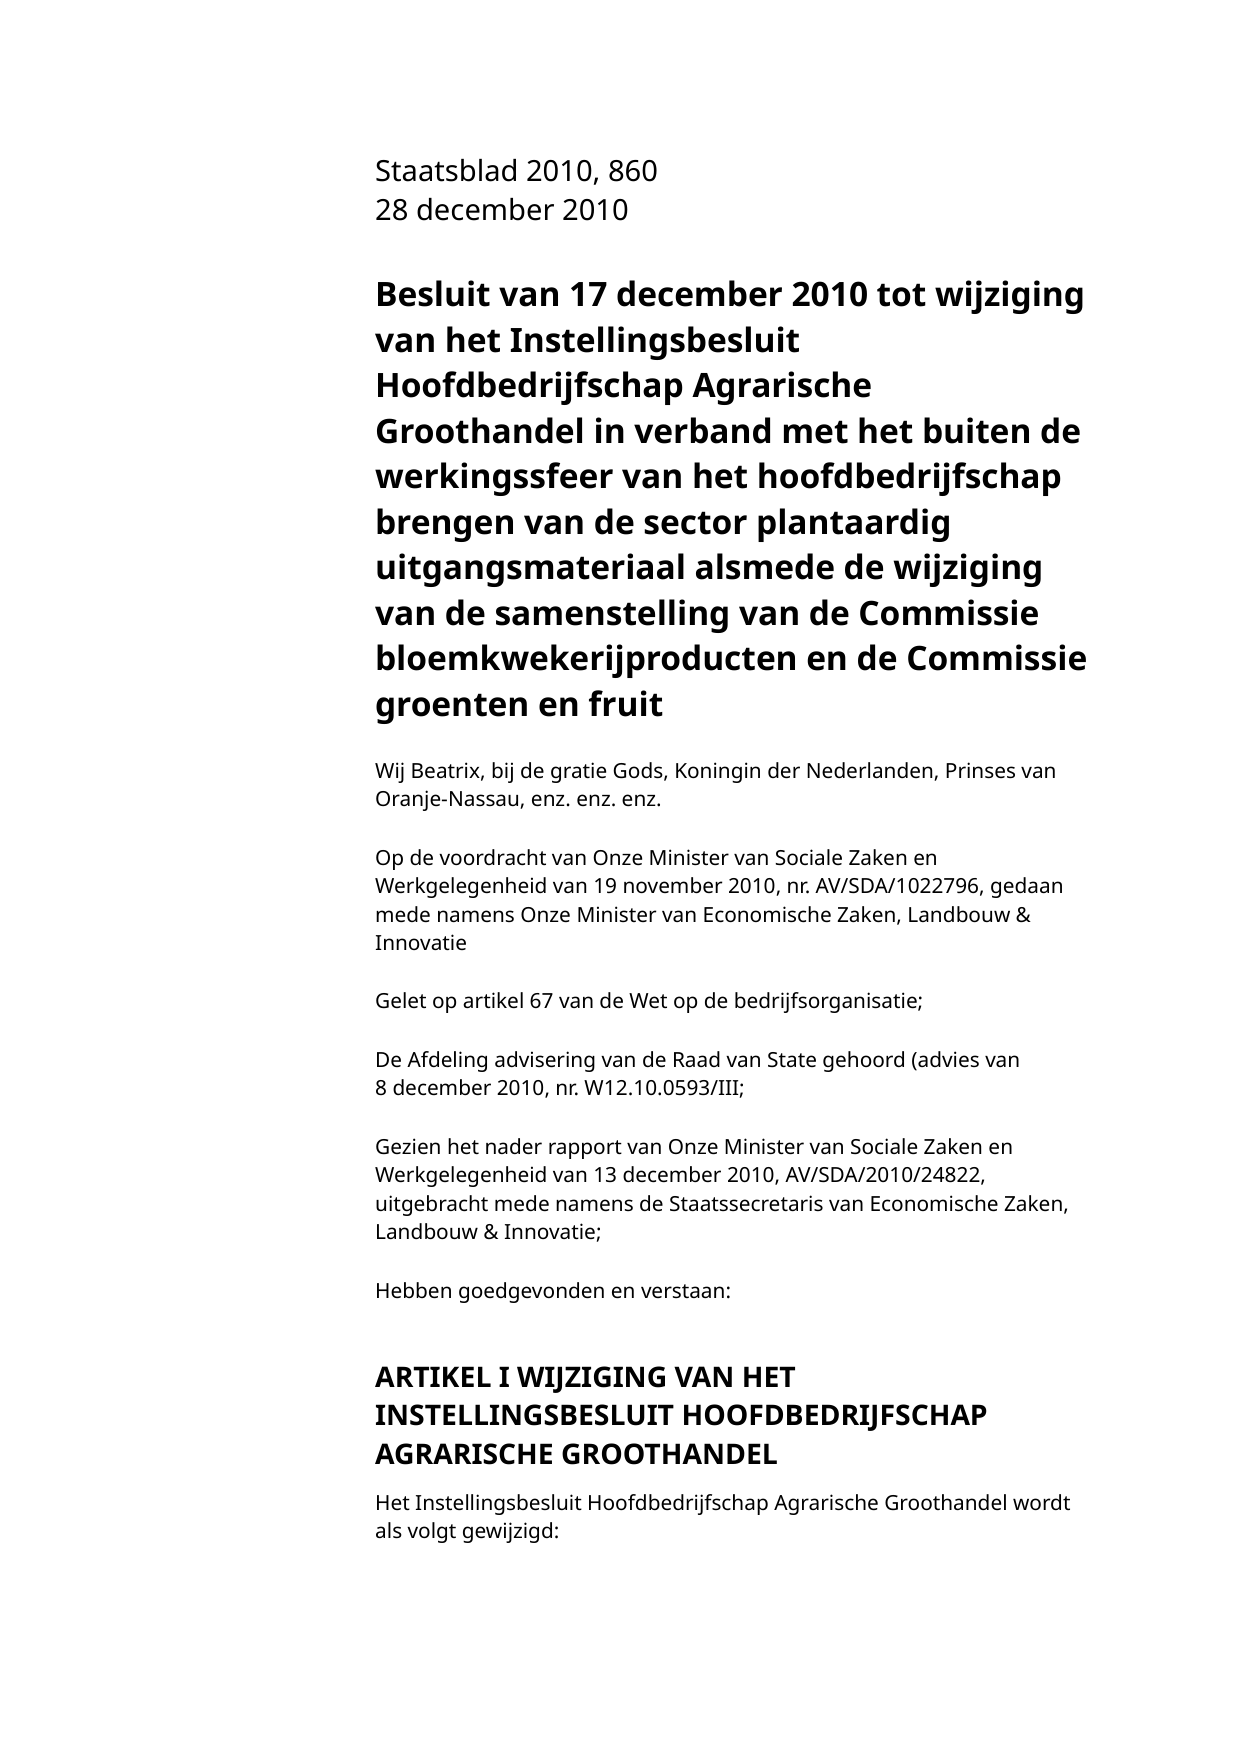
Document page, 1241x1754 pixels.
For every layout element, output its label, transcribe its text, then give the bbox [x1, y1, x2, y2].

text Het Instellingsbesluit Hoofdbedrijfschap Agrarische Groothandel wordt als volgt gewijzigd: [375, 1488, 1090, 1544]
text De Afdeling advisering van de Raad van State gehoord (advies van 8 december 2010, nr. W12.10.0593/III; [375, 1045, 1090, 1102]
subtitle Besluit van 17 december 2010 tot wijziging van het Instellingsbesluit Hoofdbedrijfschap Agrarische Groothandel in verband met het buiten de werkingssfeer van het hoofdbedrijfschap brengen van de sector plantaardig uitgangsmateriaal alsmede de wijziging van de samenstelling van de Commissie bloemkwekerijproducten en de Commissie groenten en fruit [375, 271, 1090, 726]
subtitle ARTIKEL I WIJZIGING VAN HET INSTELLINGSBESLUIT HOOFDBEDRIJFSCHAP AGRARISCHE GROOTHANDEL [375, 1357, 1090, 1473]
text Op de voordracht van Onze Minister van Sociale Zaken en Werkgelegenheid van 19 november 2010, nr. AV/SDA/1022796, gedaan mede namens Onze Minister van Economische Zaken, Landbouw & Innovatie [375, 843, 1090, 957]
text Hebben goedgevonden en verstaan: [375, 1276, 1090, 1304]
text 28 december 2010 [375, 190, 1090, 229]
text Gezien het nader rapport van Onze Minister van Sociale Zaken en Werkgelegenheid van 13 december 2010, AV/SDA/2010/24822, uitgebracht mede namens de Staatssecretaris van Economische Zaken, Landbouw & Innovatie; [375, 1132, 1090, 1246]
text Staatsblad 2010, 860 [375, 150, 1090, 190]
text Gelet op artikel 67 van de Wet op de bedrijfsorganisatie; [375, 987, 1090, 1015]
text Wij Beatrix, bij de gratie Gods, Koningin der Nederlanden, Prinses van Oranje-Nassau, enz. enz. enz. [375, 756, 1090, 813]
